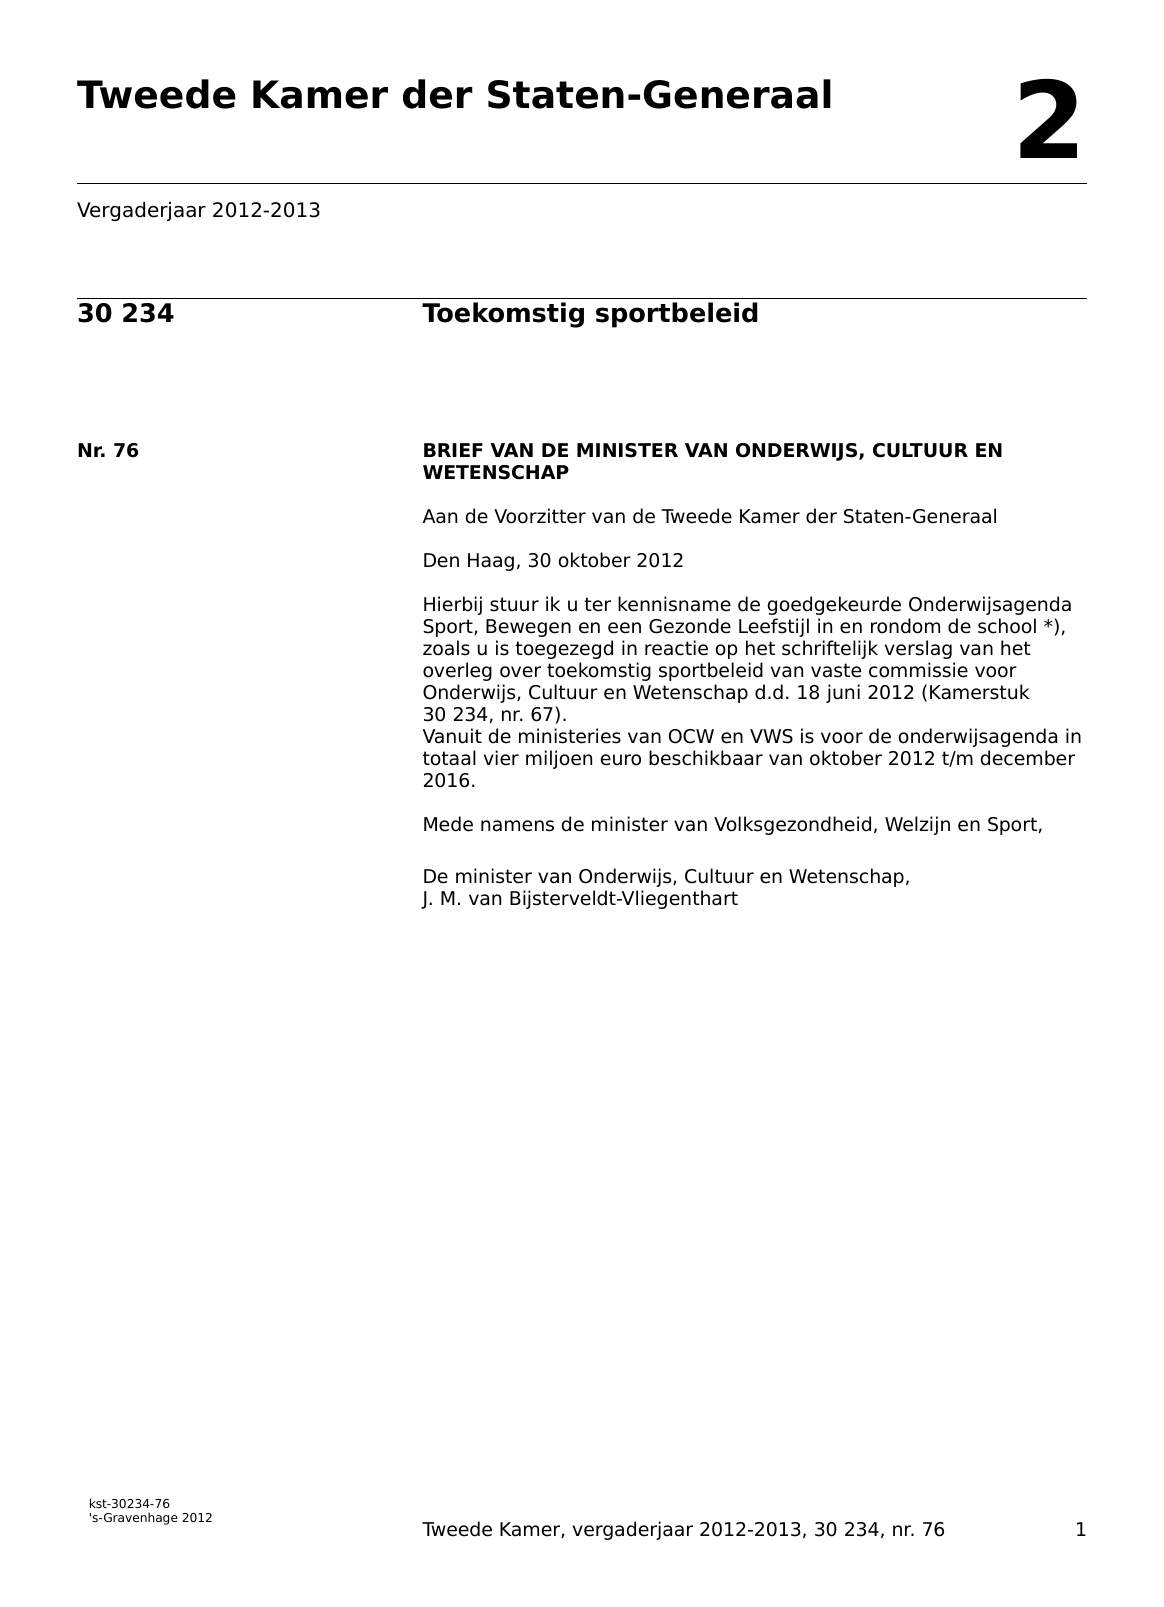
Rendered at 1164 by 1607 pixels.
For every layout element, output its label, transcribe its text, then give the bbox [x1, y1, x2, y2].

text De minister van Onderwijs, Cultuur en Wetenschap, J. M. van Bijsterveldt-Vliegenthart [422, 866, 1087, 910]
text 's-Gravenhage 2012 [88, 1511, 323, 1525]
subtitle Nr. 76 BRIEF VAN DE MINISTER VAN ONDERWIJS, CULTUUR EN WETENSCHAP [77, 440, 1087, 484]
subtitle 30 234 Toekomstig sportbeleid [77, 299, 1087, 329]
text Hierbij stuur ik u ter kennisname de goedgekeurde Onderwijsagenda Sport, Bewegen en een Gezonde Leefstijl in en rondom de school *), zoals u is toegezegd in reactie op het schriftelijk verslag van het overleg over toekomstig sportbeleid van vaste commissie voor Onderwijs, Cultuur en Wetenschap d.d. 18 juni 2012 (Kamerstuk 30 234, nr. 67). [422, 594, 1087, 726]
text kst-30234-76 [88, 1497, 323, 1511]
table_cell Vergaderjaar 2012-2013 [77, 184, 1087, 298]
table_header 2 [886, 59, 1087, 183]
text Mede namens de minister van Volksgezondheid, Welzijn en Sport, [422, 814, 1087, 836]
table_header Tweede Kamer der Staten-Generaal [77, 59, 886, 183]
text Vanuit de ministeries van OCW en VWS is voor de onderwijsagenda in totaal vier miljoen euro beschikbaar van oktober 2012 t/m december 2016. [422, 726, 1087, 792]
text Aan de Voorzitter van de Tweede Kamer der Staten-Generaal [422, 506, 1087, 528]
text Den Haag, 30 oktober 2012 [422, 550, 1087, 572]
